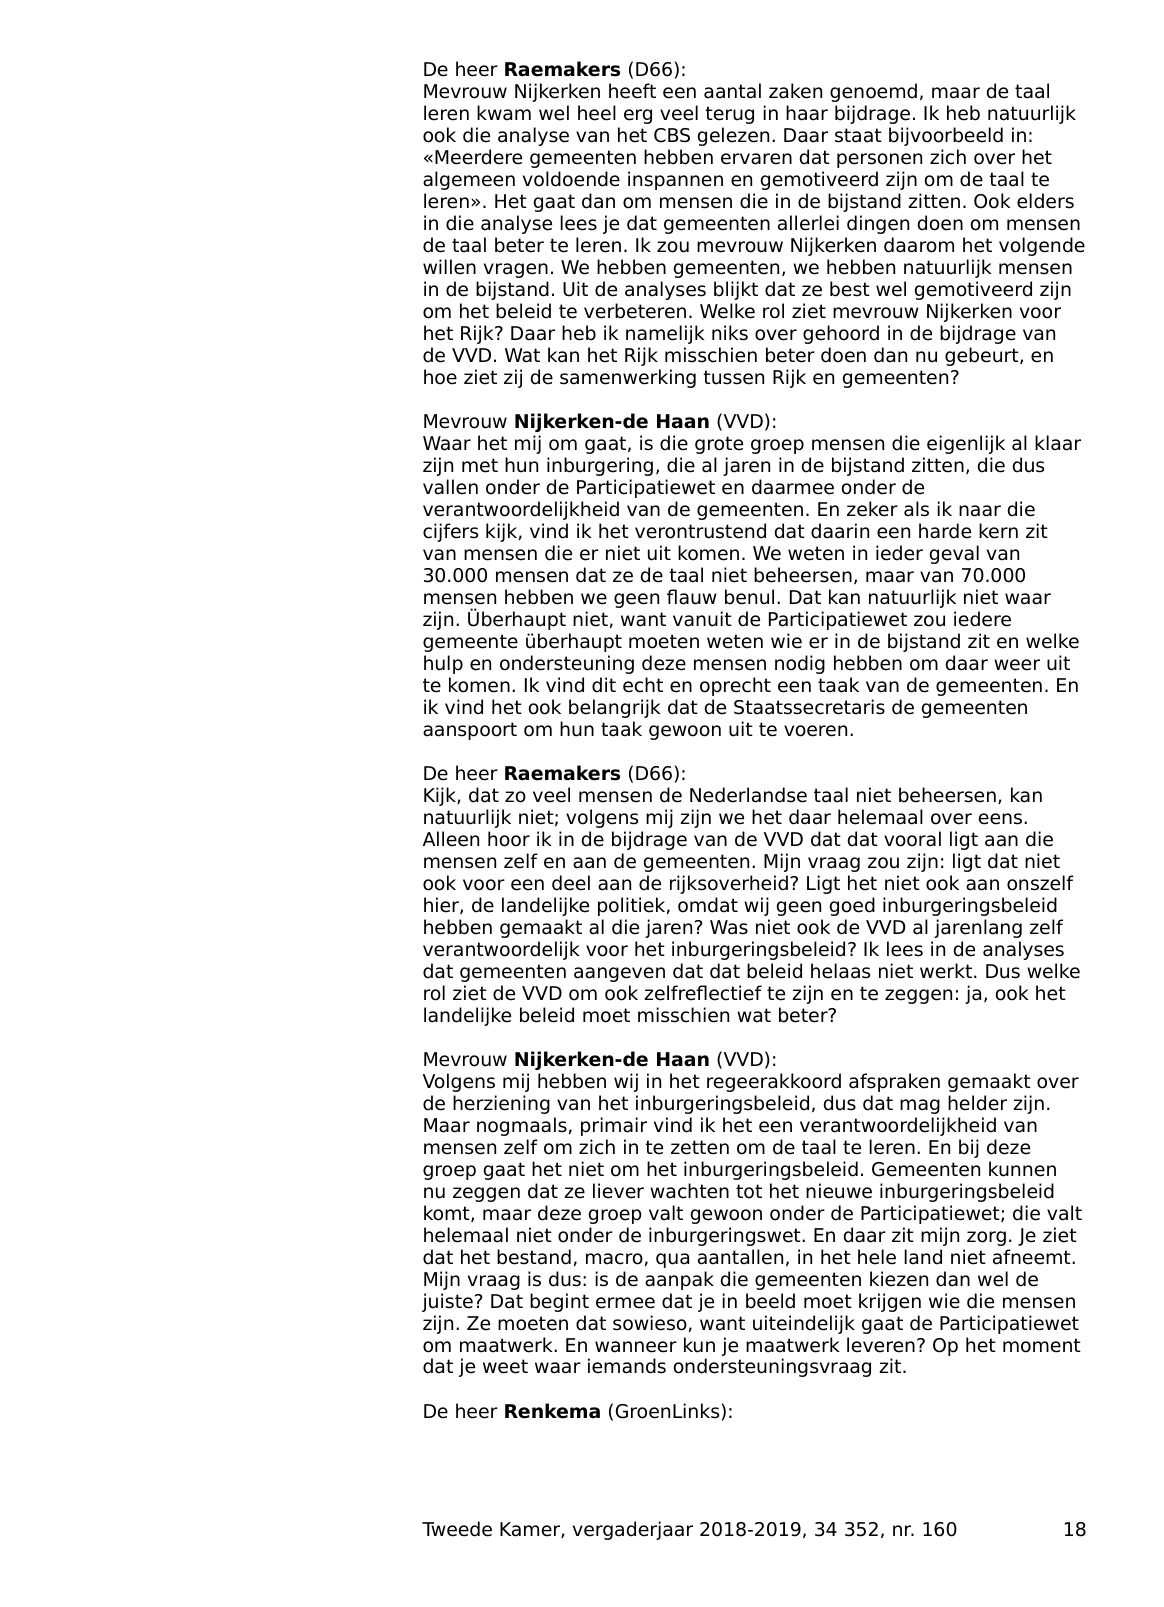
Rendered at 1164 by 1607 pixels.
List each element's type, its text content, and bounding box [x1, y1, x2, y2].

text Mevrouw Nijkerken-de Haan (VVD): [422, 1049, 1087, 1071]
text De heer Renkema (GroenLinks): [422, 1401, 1087, 1423]
text Kijk, dat zo veel mensen de Nederlandse taal niet beheersen, kan natuurlijk niet; volgens mij zijn we het daar helemaal over eens. Alleen hoor ik in de bijdrage van de VVD dat dat vooral ligt aan die mensen zelf en aan de gemeenten. Mijn vraag zou zijn: ligt dat niet ook voor een deel aan de rijksoverheid? Ligt het niet ook aan onszelf hier, de landelijke politiek, omdat wij geen goed inburgeringsbeleid hebben gemaakt al die jaren? Was niet ook de VVD al jarenlang zelf verantwoordelijk voor het inburgeringsbeleid? Ik lees in de analyses dat gemeenten aangeven dat dat beleid helaas niet werkt. Dus welke rol ziet de VVD om ook zelfreflectief te zijn en te zeggen: ja, ook het landelijke beleid moet misschien wat beter? [422, 785, 1087, 1027]
text Waar het mij om gaat, is die grote groep mensen die eigenlijk al klaar zijn met hun inburgering, die al jaren in de bijstand zitten, die dus vallen onder de Participatiewet en daarmee onder de verantwoordelijkheid van de gemeenten. En zeker als ik naar die cijfers kijk, vind ik het verontrustend dat daarin een harde kern zit van mensen die er niet uit komen. We weten in ieder geval van 30.000 mensen dat ze de taal niet beheersen, maar van 70.000 mensen hebben we geen flauw benul. Dat kan natuurlijk niet waar zijn. Überhaupt niet, want vanuit de Participatiewet zou iedere gemeente überhaupt moeten weten wie er in de bijstand zit en welke hulp en ondersteuning deze mensen nodig hebben om daar weer uit te komen. Ik vind dit echt en oprecht een taak van de gemeenten. En ik vind het ook belangrijk dat de Staatssecretaris de gemeenten aanspoort om hun taak gewoon uit te voeren. [422, 433, 1087, 741]
text De heer Raemakers (D66): [422, 763, 1087, 785]
text De heer Raemakers (D66): [422, 59, 1087, 81]
text Mevrouw Nijkerken heeft een aantal zaken genoemd, maar de taal leren kwam wel heel erg veel terug in haar bijdrage. Ik heb natuurlijk ook die analyse van het CBS gelezen. Daar staat bijvoorbeeld in: «Meerdere gemeenten hebben ervaren dat personen zich over het algemeen voldoende inspannen en gemotiveerd zijn om de taal te leren». Het gaat dan om mensen die in de bijstand zitten. Ook elders in die analyse lees je dat gemeenten allerlei dingen doen om mensen de taal beter te leren. Ik zou mevrouw Nijkerken daarom het volgende willen vragen. We hebben gemeenten, we hebben natuurlijk mensen in de bijstand. Uit de analyses blijkt dat ze best wel gemotiveerd zijn om het beleid te verbeteren. Welke rol ziet mevrouw Nijkerken voor het Rijk? Daar heb ik namelijk niks over gehoord in de bijdrage van de VVD. Wat kan het Rijk misschien beter doen dan nu gebeurt, en hoe ziet zij de samenwerking tussen Rijk en gemeenten? [422, 81, 1087, 389]
text Mevrouw Nijkerken-de Haan (VVD): [422, 411, 1087, 433]
text Volgens mij hebben wij in het regeerakkoord afspraken gemaakt over de herziening van het inburgeringsbeleid, dus dat mag helder zijn. Maar nogmaals, primair vind ik het een verantwoordelijkheid van mensen zelf om zich in te zetten om de taal te leren. En bij deze groep gaat het niet om het inburgeringsbeleid. Gemeenten kunnen nu zeggen dat ze liever wachten tot het nieuwe inburgeringsbeleid komt, maar deze groep valt gewoon onder de Participatiewet; die valt helemaal niet onder de inburgeringswet. En daar zit mijn zorg. Je ziet dat het bestand, macro, qua aantallen, in het hele land niet afneemt. Mijn vraag is dus: is de aanpak die gemeenten kiezen dan wel de juiste? Dat begint ermee dat je in beeld moet krijgen wie die mensen zijn. Ze moeten dat sowieso, want uiteindelijk gaat de Participatiewet om maatwerk. En wanneer kun je maatwerk leveren? Op het moment dat je weet waar iemands ondersteuningsvraag zit. [422, 1071, 1087, 1378]
